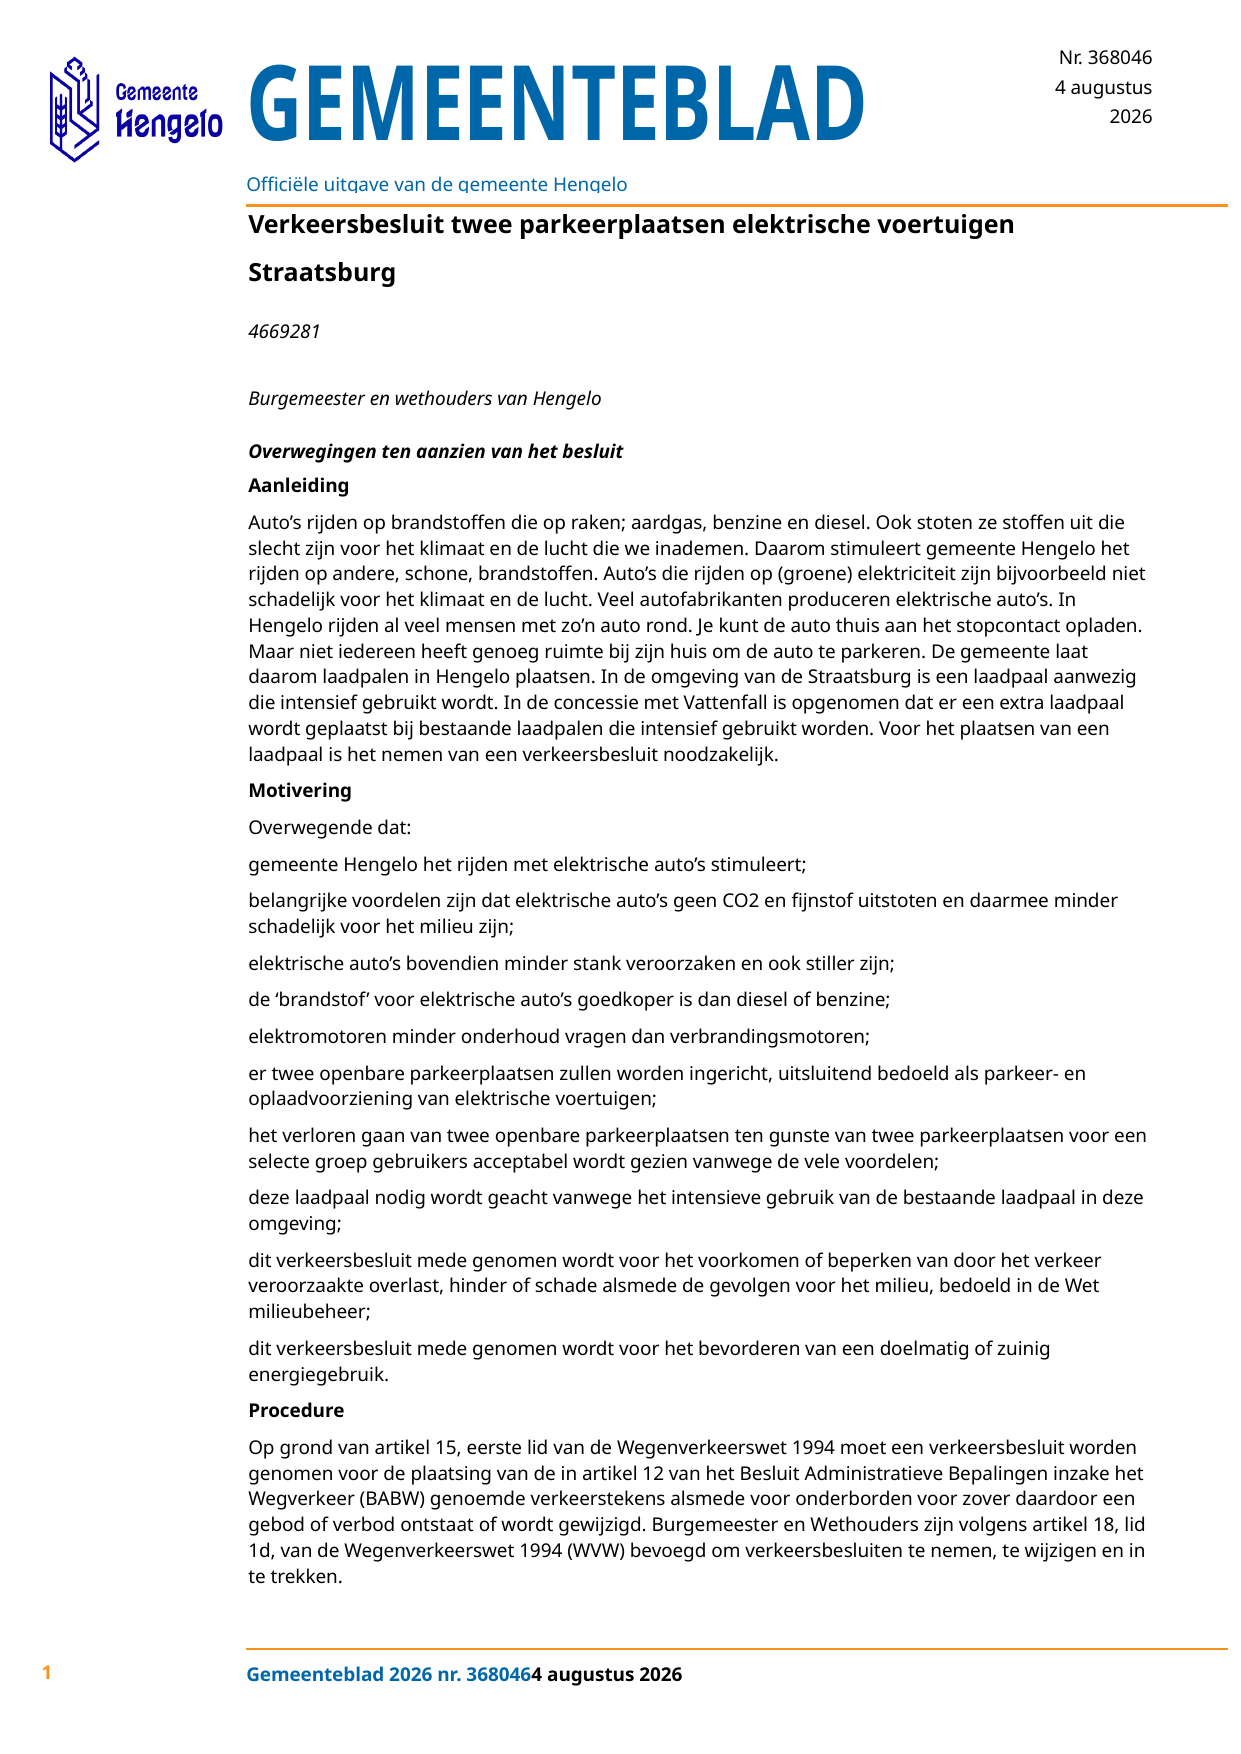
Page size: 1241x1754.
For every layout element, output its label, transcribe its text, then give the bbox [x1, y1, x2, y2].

text Aanleiding [248, 472, 1152, 498]
text er twee openbare parkeerplaatsen zullen worden ingericht, uitsluitend bedoeld als parkeer- en oplaadvoorziening van elektrische voertuigen; [248, 1060, 1152, 1111]
text dit verkeersbesluit mede genomen wordt voor het voorkomen of beperken van door het verkeer veroorzaakte overlast, hinder of schade alsmede de gevolgen voor het milieu, bedoeld in de Wet milieubeheer; [248, 1247, 1152, 1324]
text de ‘brandstof’ voor elektrische auto’s goedkoper is dan diesel of benzine; [248, 986, 1152, 1012]
text Procedure [248, 1397, 1152, 1423]
text deze laadpaal nodig wordt geacht vanwege het intensieve gebruik van de bestaande laadpaal in deze omgeving; [248, 1184, 1152, 1236]
text Verkeersbesluit twee parkeerplaatsen elektrische voertuigen Straatsburg [248, 207, 1152, 288]
text dit verkeersbesluit mede genomen wordt voor het bevorderen van een doelmatig of zuinig energiegebruik. [248, 1335, 1152, 1387]
text Overwegende dat: [248, 814, 1152, 840]
text Op grond van artikel 15, eerste lid van de Wegenverkeerswet 1994 moet een verkeersbesluit worden genomen voor de plaatsing van de in artikel 12 van het Besluit Administratieve Bepalingen inzake het Wegverkeer (BABW) genoemde verkeerstekens alsmede voor onderborden voor zover daardoor een gebod of verbod ontstaat of wordt gewijzigd. Burgemeester en Wethouders zijn volgens artikel 18, lid 1d, van de Wegenverkeerswet 1994 (WVW) bevoegd om verkeersbesluiten te nemen, te wijzigen en in te trekken. [248, 1434, 1152, 1588]
text Overwegingen ten aanzien van het besluit [248, 438, 1152, 464]
text het verloren gaan van twee openbare parkeerplaatsen ten gunste van twee parkeerplaatsen voor een selecte groep gebruikers acceptabel wordt gezien vanwege de vele voordelen; [248, 1122, 1152, 1174]
picture [41, 47, 231, 172]
text Auto’s rijden op brandstoffen die op raken; aardgas, benzine en diesel. Ook stoten ze stoffen uit die slecht zijn voor het klimaat en de lucht die we inademen. Daarom stimuleert gemeente Hengelo het rijden op andere, schone, brandstoffen. Auto’s die rijden op (groene) elektriciteit zijn bijvoorbeeld niet schadelijk voor het klimaat en de lucht. Veel autofabrikanten produceren elektrische auto’s. In Hengelo rijden al veel mensen met zo’n auto rond. Je kunt de auto thuis aan het stopcontact opladen. Maar niet iedereen heeft genoeg ruimte bij zijn huis om de auto te parkeren. De gemeente laat daarom laadpalen in Hengelo plaatsen. In de omgeving van de Straatsburg is een laadpaal aanwezig die intensief gebruikt wordt. In de concessie met Vattenfall is opgenomen dat er een extra laadpaal wordt geplaatst bij bestaande laadpalen die intensief gebruikt worden. Voor het plaatsen van een laadpaal is het nemen van een verkeersbesluit noodzakelijk. [248, 509, 1152, 766]
text gemeente Hengelo het rijden met elektrische auto’s stimuleert; [248, 851, 1152, 876]
text belangrijke voordelen zijn dat elektrische auto’s geen CO2 en fijnstof uitstoten en daarmee minder schadelijk voor het milieu zijn; [248, 887, 1152, 939]
text 4669281 [248, 318, 1152, 344]
text Motivering [248, 777, 1152, 803]
text elektrische auto’s bovendien minder stank veroorzaken en ook stiller zijn; [248, 950, 1152, 976]
text Burgemeester en wethouders van Hengelo [248, 386, 1152, 411]
text elektromotoren minder onderhoud vragen dan verbrandingsmotoren; [248, 1023, 1152, 1049]
